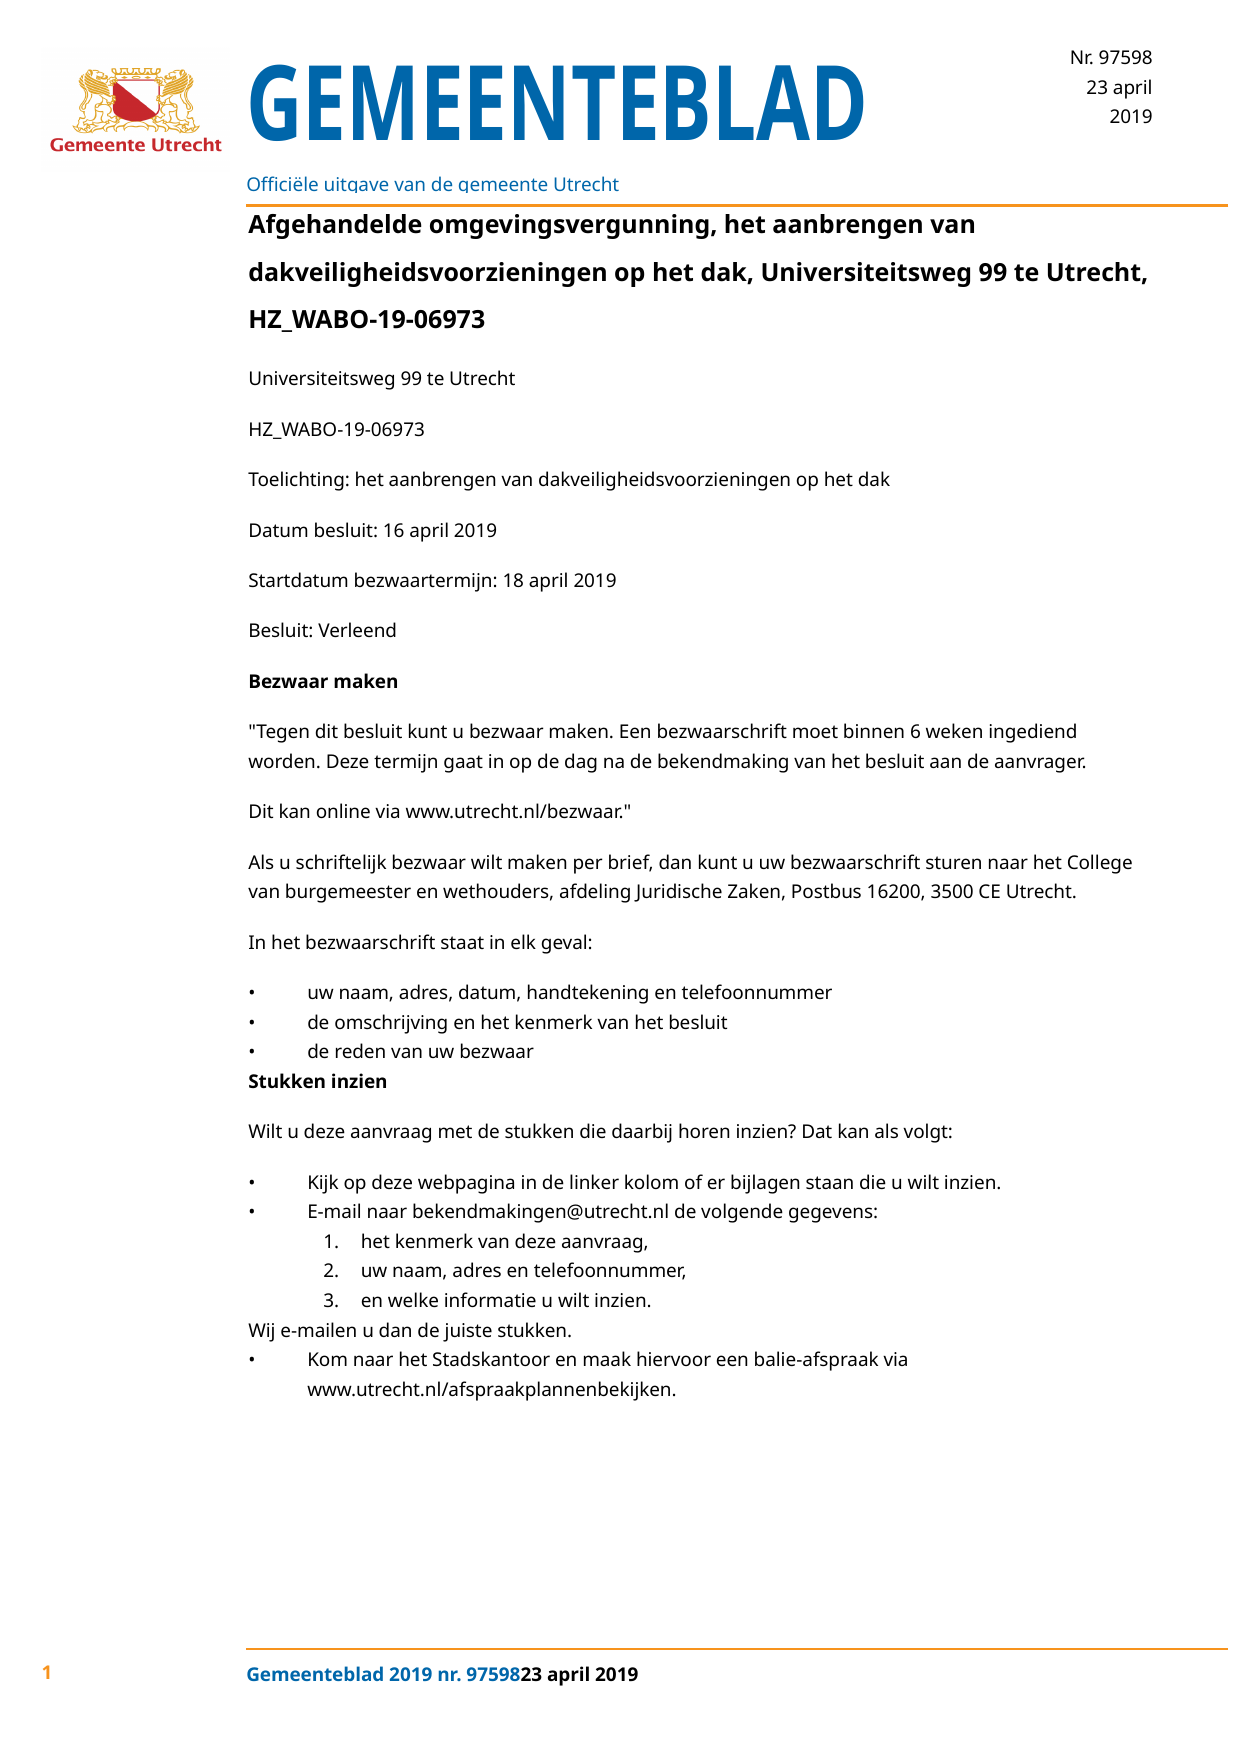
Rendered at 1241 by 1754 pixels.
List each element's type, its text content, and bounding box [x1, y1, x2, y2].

list Kom naar het Stadskantoor en maak hiervoor een balie-afspraak via www.utrecht.nl/afspraakplannenbekijken. [248, 1346, 1152, 1402]
list en welke informatie u wilt inzien. [323, 1287, 1152, 1313]
text Startdatum bezwaartermijn: 18 april 2019 [248, 567, 1152, 593]
text Wij e-mailen u dan de juiste stukken. [248, 1317, 1152, 1342]
text Universiteitsweg 99 te Utrecht [248, 366, 1152, 391]
list de reden van uw bezwaar [248, 1038, 1152, 1064]
list de omschrijving en het kenmerk van het besluit [248, 1009, 1152, 1034]
text Stukken inzien [248, 1068, 1152, 1094]
text Toelichting: het aanbrengen van dakveiligheidsvoorzieningen op het dak [248, 466, 1152, 492]
list uw naam, adres en telefoonnummer, [323, 1258, 1152, 1283]
text Datum besluit: 16 april 2019 [248, 517, 1152, 542]
text HZ_WABO-19-06973 [248, 416, 1152, 442]
text Besluit: Verleend [248, 618, 1152, 643]
text Als u schriftelijk bezwaar wilt maken per brief, dan kunt u uw bezwaarschrift sturen naar het College van burgemeester en wethouders, afdeling Juridische Zaken, Postbus 16200, 3500 CE Utrecht. [248, 849, 1152, 904]
list E-mail naar bekendmakingen@utrecht.nl de volgende gegevens: [248, 1198, 1152, 1224]
text In het bezwaarschrift staat in elk geval: [248, 929, 1152, 954]
text Bezwaar maken [248, 668, 1152, 694]
list het kenmerk van deze aanvraag, [323, 1228, 1152, 1254]
picture [41, 47, 231, 172]
list Kijk op deze webpagina in de linker kolom of er bijlagen staan die u wilt inzien. [248, 1169, 1152, 1194]
text "Tegen dit besluit kunt u bezwaar maken. Een bezwaarschrift moet binnen 6 weken ingediend worden. Deze termijn gaat in op de dag na de bekendmaking van het besluit aan de aanvrager. [248, 718, 1152, 774]
text Afgehandelde omgevingsvergunning, het aanbrengen van dakveiligheidsvoorzieningen op het dak, Universiteitsweg 99 te Utrecht, HZ_WABO-19-06973 [248, 207, 1152, 336]
text Wilt u deze aanvraag met de stukken die daarbij horen inzien? Dat kan als volgt: [248, 1118, 1152, 1144]
list uw naam, adres, datum, handtekening en telefoonnummer [248, 979, 1152, 1005]
text Dit kan online via www.utrecht.nl/bezwaar." [248, 798, 1152, 824]
